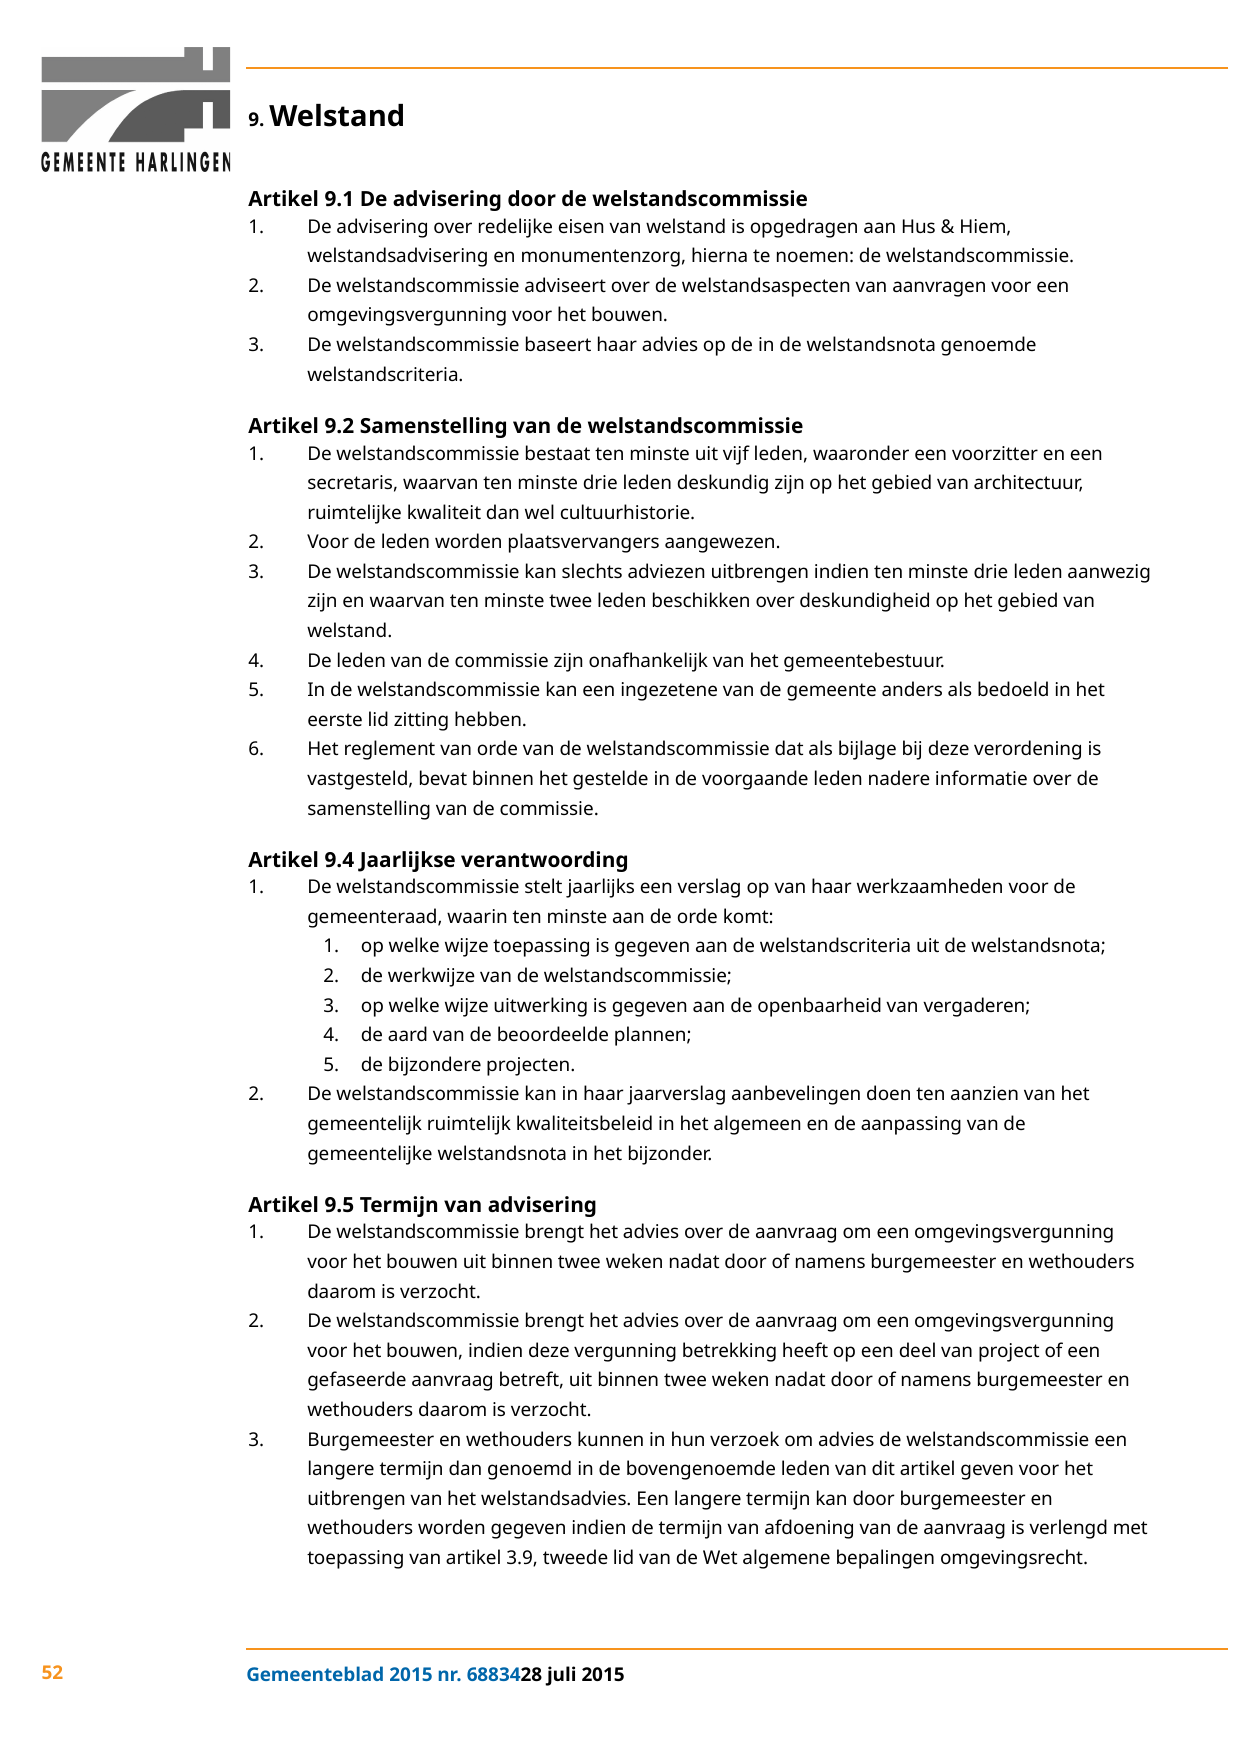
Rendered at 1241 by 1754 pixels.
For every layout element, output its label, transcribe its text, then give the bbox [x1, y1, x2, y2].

list De welstandscommissie adviseert over de welstandsaspecten van aanvragen voor een omgevingsvergunning voor het bouwen. [248, 272, 1152, 327]
list De welstandscommissie bestaat ten minste uit vijf leden, waaronder een voorzitter en een secretaris, waarvan ten minste drie leden deskundig zijn op het gebied van architectuur, ruimtelijke kwaliteit dan wel cultuurhistorie. [248, 440, 1152, 524]
text Artikel 9.1 De advisering door de welstandscommissie [248, 184, 1152, 213]
list op welke wijze toepassing is gegeven aan de welstandscriteria uit de welstandsnota; [323, 933, 1152, 958]
list De welstandscommissie brengt het advies over de aanvraag om een omgevingsvergunning voor het bouwen, indien deze vergunning betrekking heeft op een deel van project of een gefaseerde aanvraag betreft, uit binnen twee weken nadat door of namens burgemeester en wethouders daarom is verzocht. [248, 1307, 1152, 1422]
text Artikel 9.5 Termijn van advisering [248, 1190, 1152, 1219]
list De welstandscommissie kan in haar jaarverslag aanbevelingen doen ten aanzien van het gemeentelijk ruimtelijk kwaliteitsbeleid in het algemeen en de aanpassing van de gemeentelijke welstandsnota in het bijzonder. [248, 1081, 1152, 1166]
list Het reglement van orde van de welstandscommissie dat als bijlage bij deze verordening is vastgesteld, bevat binnen het gestelde in de voorgaande leden nadere informatie over de samenstelling van de commissie. [248, 736, 1152, 820]
text 9. Welstand [248, 95, 1152, 134]
list op welke wijze uitwerking is gegeven aan de openbaarheid van vergaderen; [323, 992, 1152, 1018]
list De welstandscommissie brengt het advies over de aanvraag om een omgevingsvergunning voor het bouwen uit binnen twee weken nadat door of namens burgemeester en wethouders daarom is verzocht. [248, 1219, 1152, 1303]
list De leden van de commissie zijn onafhankelijk van het gemeentebestuur. [248, 647, 1152, 672]
list De advisering over redelijke eisen van welstand is opgedragen aan Hus & Hiem, welstandsadvisering en monumentenzorg, hierna te noemen: de welstandscommissie. [248, 213, 1152, 268]
list De welstandscommissie stelt jaarlijks een verslag op van haar werkzaamheden voor de gemeenteraad, waarin ten minste aan de orde komt: [248, 873, 1152, 929]
text Artikel 9.2 Samenstelling van de welstandscommissie [248, 411, 1152, 440]
list de bijzondere projecten. [323, 1051, 1152, 1077]
list Burgemeester en wethouders kunnen in hun verzoek om advies de welstandscommissie een langere termijn dan genoemd in de bovengenoemde leden van dit artikel geven voor het uitbrengen van het welstandsadvies. Een langere termijn kan door burgemeester en wethouders worden gegeven indien de termijn van afdoening van de aanvraag is verlengd met toepassing van artikel 3.9, tweede lid van de Wet algemene bepalingen omgevingsrecht. [248, 1426, 1152, 1570]
picture [41, 47, 231, 172]
list de aard van de beoordeelde plannen; [323, 1021, 1152, 1047]
list Voor de leden worden plaatsvervangers aangewezen. [248, 528, 1152, 554]
list de werkwijze van de welstandscommissie; [323, 962, 1152, 988]
text Artikel 9.4 Jaarlijkse verantwoording [248, 845, 1152, 873]
list De welstandscommissie baseert haar advies op de in de welstandsnota genoemde welstandscriteria. [248, 331, 1152, 387]
list In de welstandscommissie kan een ingezetene van de gemeente anders als bedoeld in het eerste lid zitting hebben. [248, 676, 1152, 732]
list De welstandscommissie kan slechts adviezen uitbrengen indien ten minste drie leden aanwezig zijn en waarvan ten minste twee leden beschikken over deskundigheid op het gebied van welstand. [248, 558, 1152, 643]
